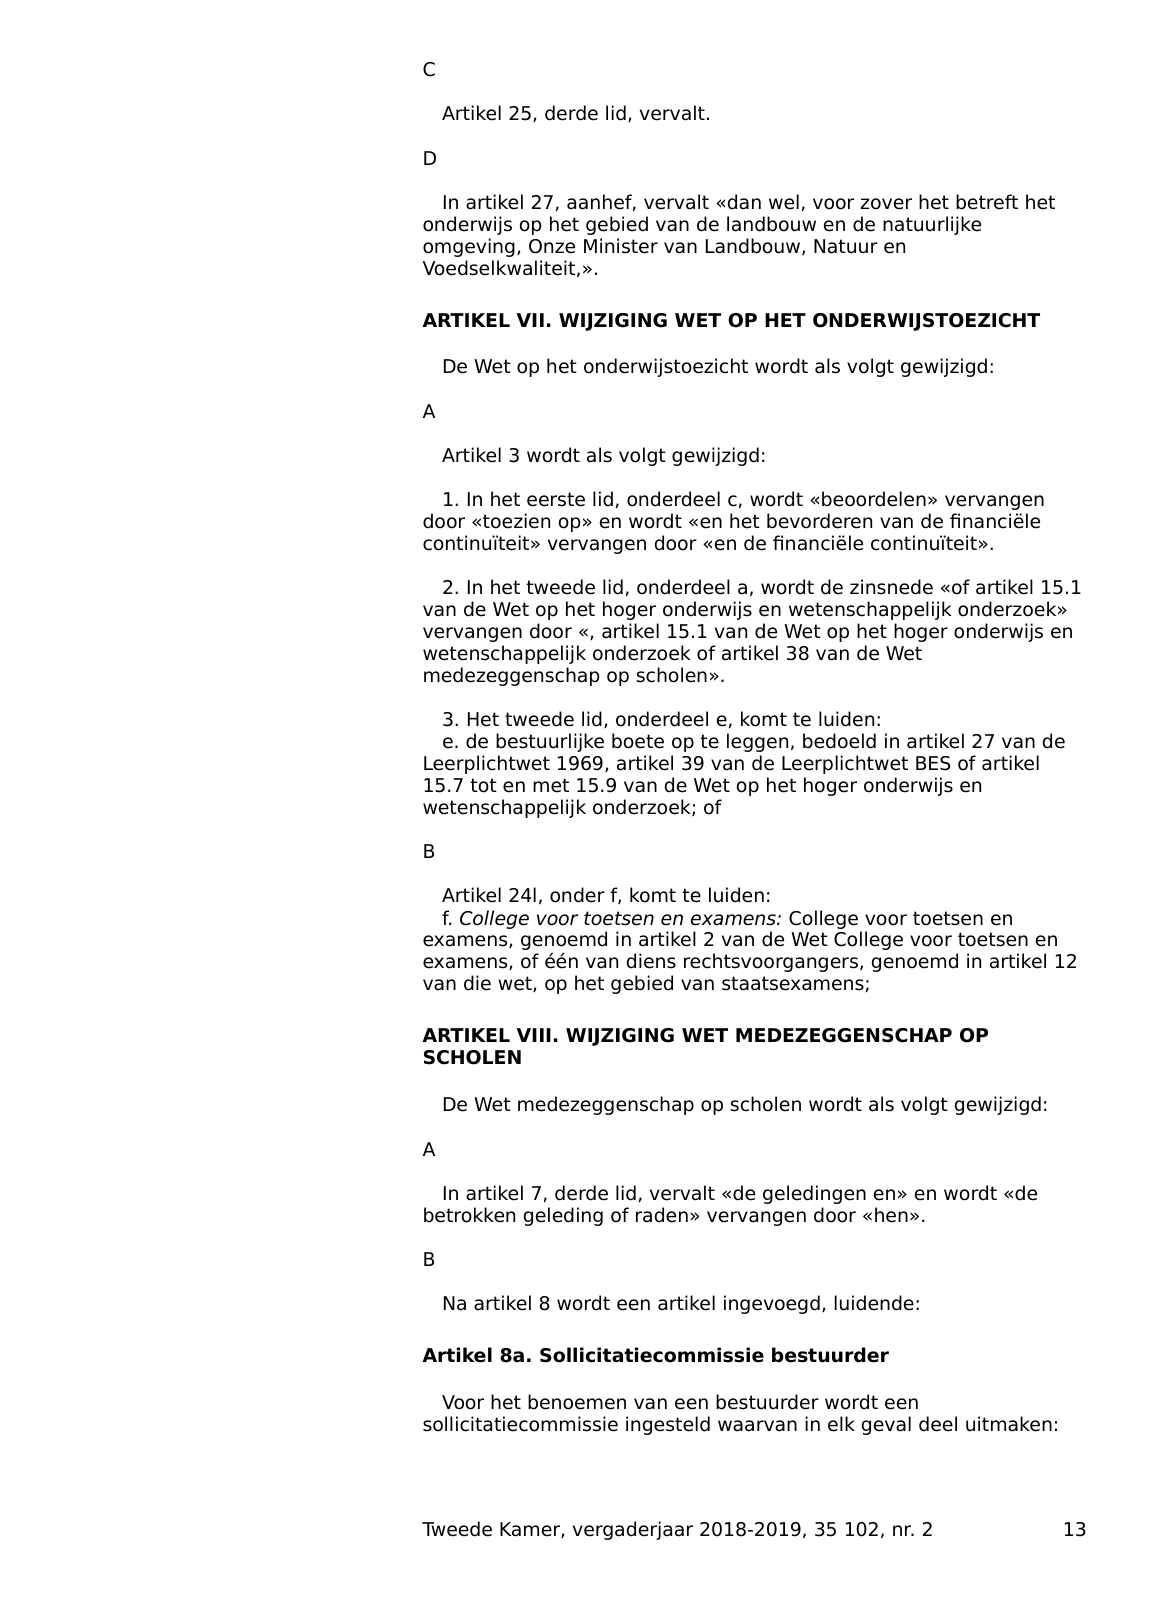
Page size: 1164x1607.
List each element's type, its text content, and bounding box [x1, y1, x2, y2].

text De Wet medezeggenschap op scholen wordt als volgt gewijzigd: [422, 1094, 1087, 1116]
text Na artikel 8 wordt een artikel ingevoegd, luidende: [422, 1293, 1087, 1315]
text e. de bestuurlijke boete op te leggen, bedoeld in artikel 27 van de Leerplichtwet 1969, artikel 39 van de Leerplichtwet BES of artikel 15.7 tot en met 15.9 van de Wet op het hoger onderwijs en wetenschappelijk onderzoek; of [422, 731, 1087, 819]
text f. College voor toetsen en examens: College voor toetsen en examens, genoemd in artikel 2 van de Wet College voor toetsen en examens, of één van diens rechtsvoorgangers, genoemd in artikel 12 van die wet, op het gebied van staatsexamens; [422, 907, 1087, 995]
text Artikel 25, derde lid, vervalt. [422, 103, 1087, 125]
text 2. In het tweede lid, onderdeel a, wordt de zinsnede «of artikel 15.1 van de Wet op het hoger onderwijs en wetenschappelijk onderzoek» vervangen door «, artikel 15.1 van de Wet op het hoger onderwijs en wetenschappelijk onderzoek of artikel 38 van de Wet medezeggenschap op scholen». [422, 577, 1087, 687]
subtitle ARTIKEL VII. WIJZIGING WET OP HET ONDERWIJSTOEZICHT [422, 309, 1087, 331]
text In artikel 27, aanhef, vervalt «dan wel, voor zover het betreft het onderwijs op het gebied van de landbouw en de natuurlijke omgeving, Onze Minister van Landbouw, Natuur en Voedselkwaliteit,». [422, 192, 1087, 279]
text Artikel 24l, onder f, komt te luiden: [422, 885, 1087, 907]
text Voor het benoemen van een bestuurder wordt een sollicitatiecommissie ingesteld waarvan in elk geval deel uitmaken: [422, 1392, 1087, 1436]
subtitle ARTIKEL VIII. WIJZIGING WET MEDEZEGGENSCHAP OP SCHOLEN [422, 1025, 1087, 1069]
text In artikel 7, derde lid, vervalt «de geledingen en» en wordt «de betrokken geleding of raden» vervangen door «hen». [422, 1183, 1087, 1227]
text A [422, 401, 1087, 423]
text B [422, 1249, 1087, 1271]
text C [422, 59, 1087, 81]
text 3. Het tweede lid, onderdeel e, komt te luiden: [422, 709, 1087, 731]
text 1. In het eerste lid, onderdeel c, wordt «beoordelen» vervangen door «toezien op» en wordt «en het bevorderen van de financiële continuïteit» vervangen door «en de financiële continuïteit». [422, 489, 1087, 555]
subtitle Artikel 8a. Sollicitatiecommissie bestuurder [422, 1345, 1087, 1367]
text De Wet op het onderwijstoezicht wordt als volgt gewijzigd: [422, 356, 1087, 378]
text Artikel 3 wordt als volgt gewijzigd: [422, 445, 1087, 467]
text A [422, 1138, 1087, 1160]
text B [422, 841, 1087, 863]
text D [422, 147, 1087, 169]
